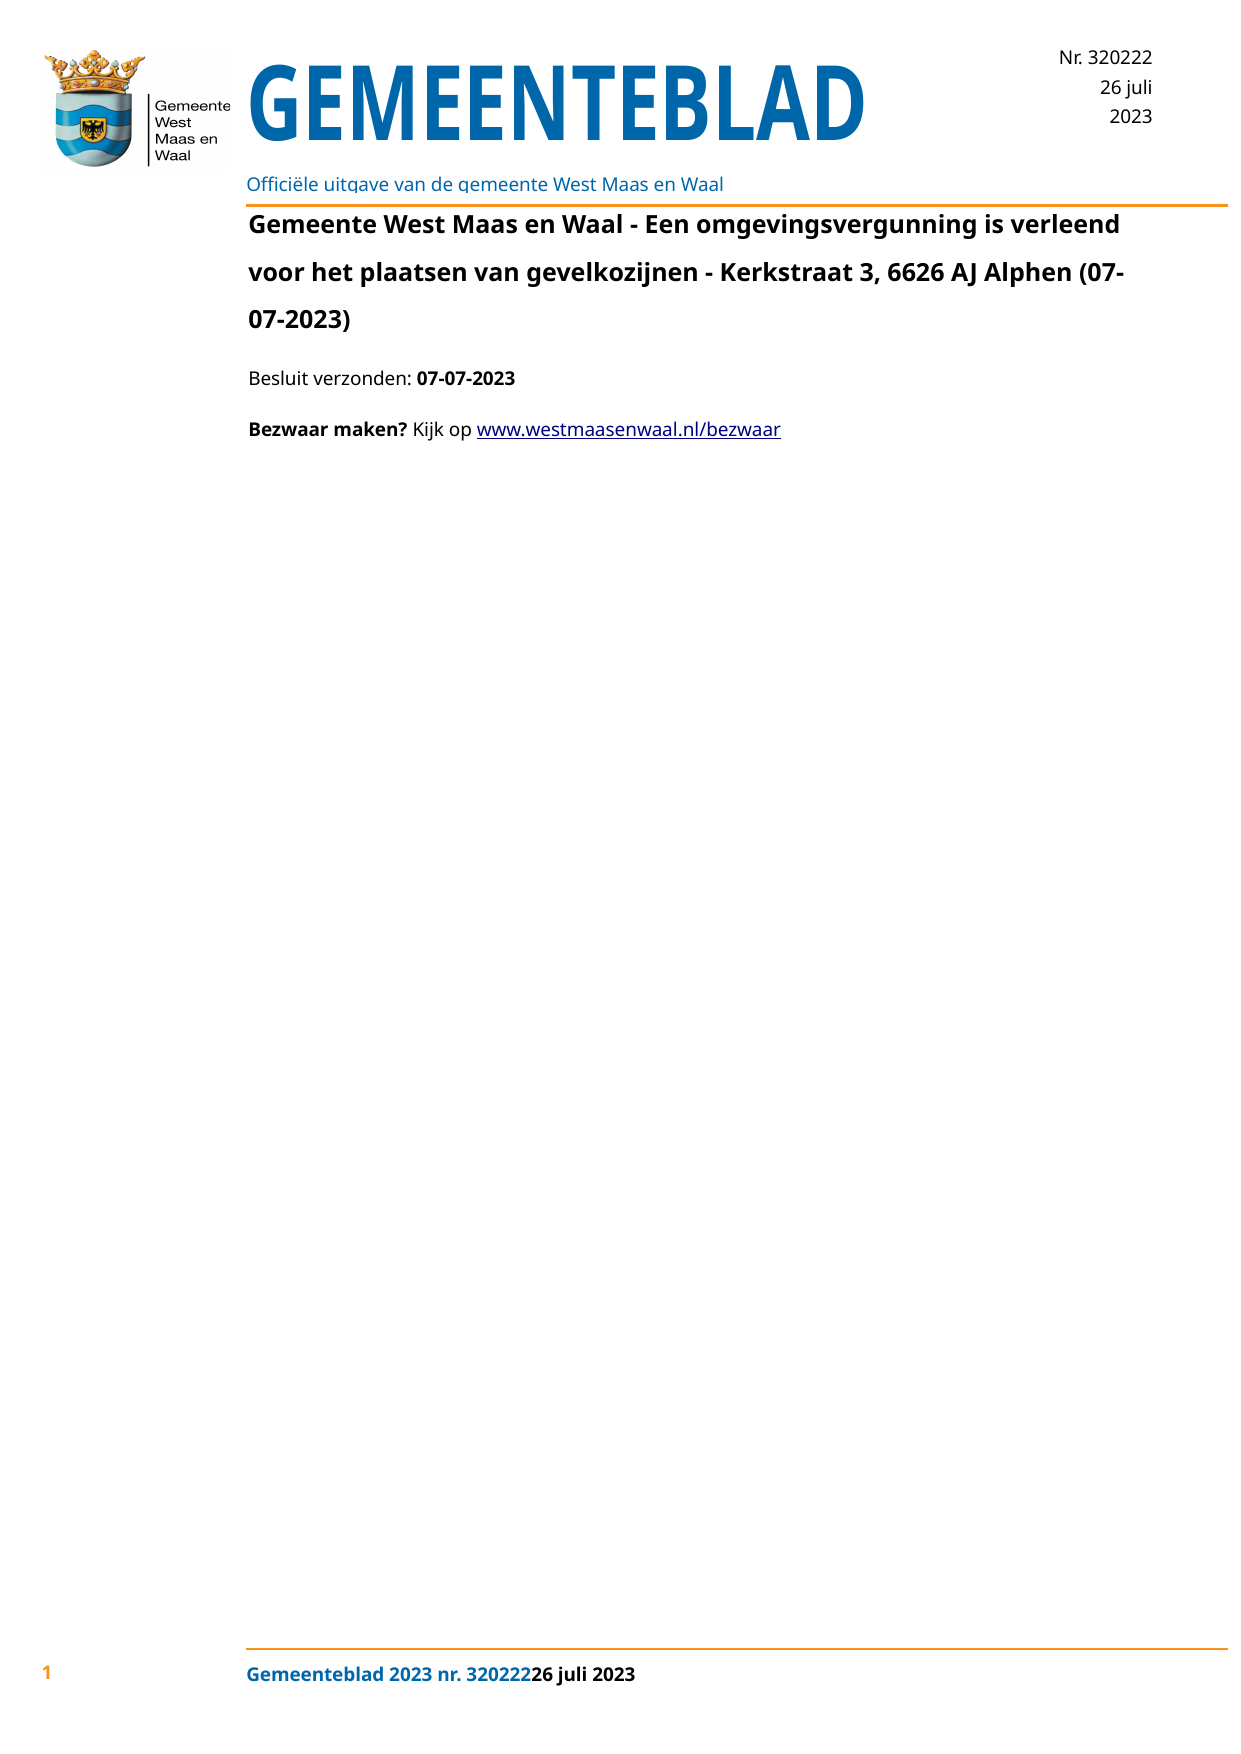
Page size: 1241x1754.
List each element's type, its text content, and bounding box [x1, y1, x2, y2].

picture [41, 47, 231, 172]
text Gemeente West Maas en Waal - Een omgevingsvergunning is verleend voor het plaatsen van gevelkozijnen - Kerkstraat 3, 6626 AJ Alphen (07-07-2023) [248, 207, 1152, 336]
text Besluit verzonden: 07-07-2023 [248, 366, 1152, 391]
text Bezwaar maken? Kijk op www.westmaasenwaal.nl/bezwaar [248, 416, 1152, 442]
